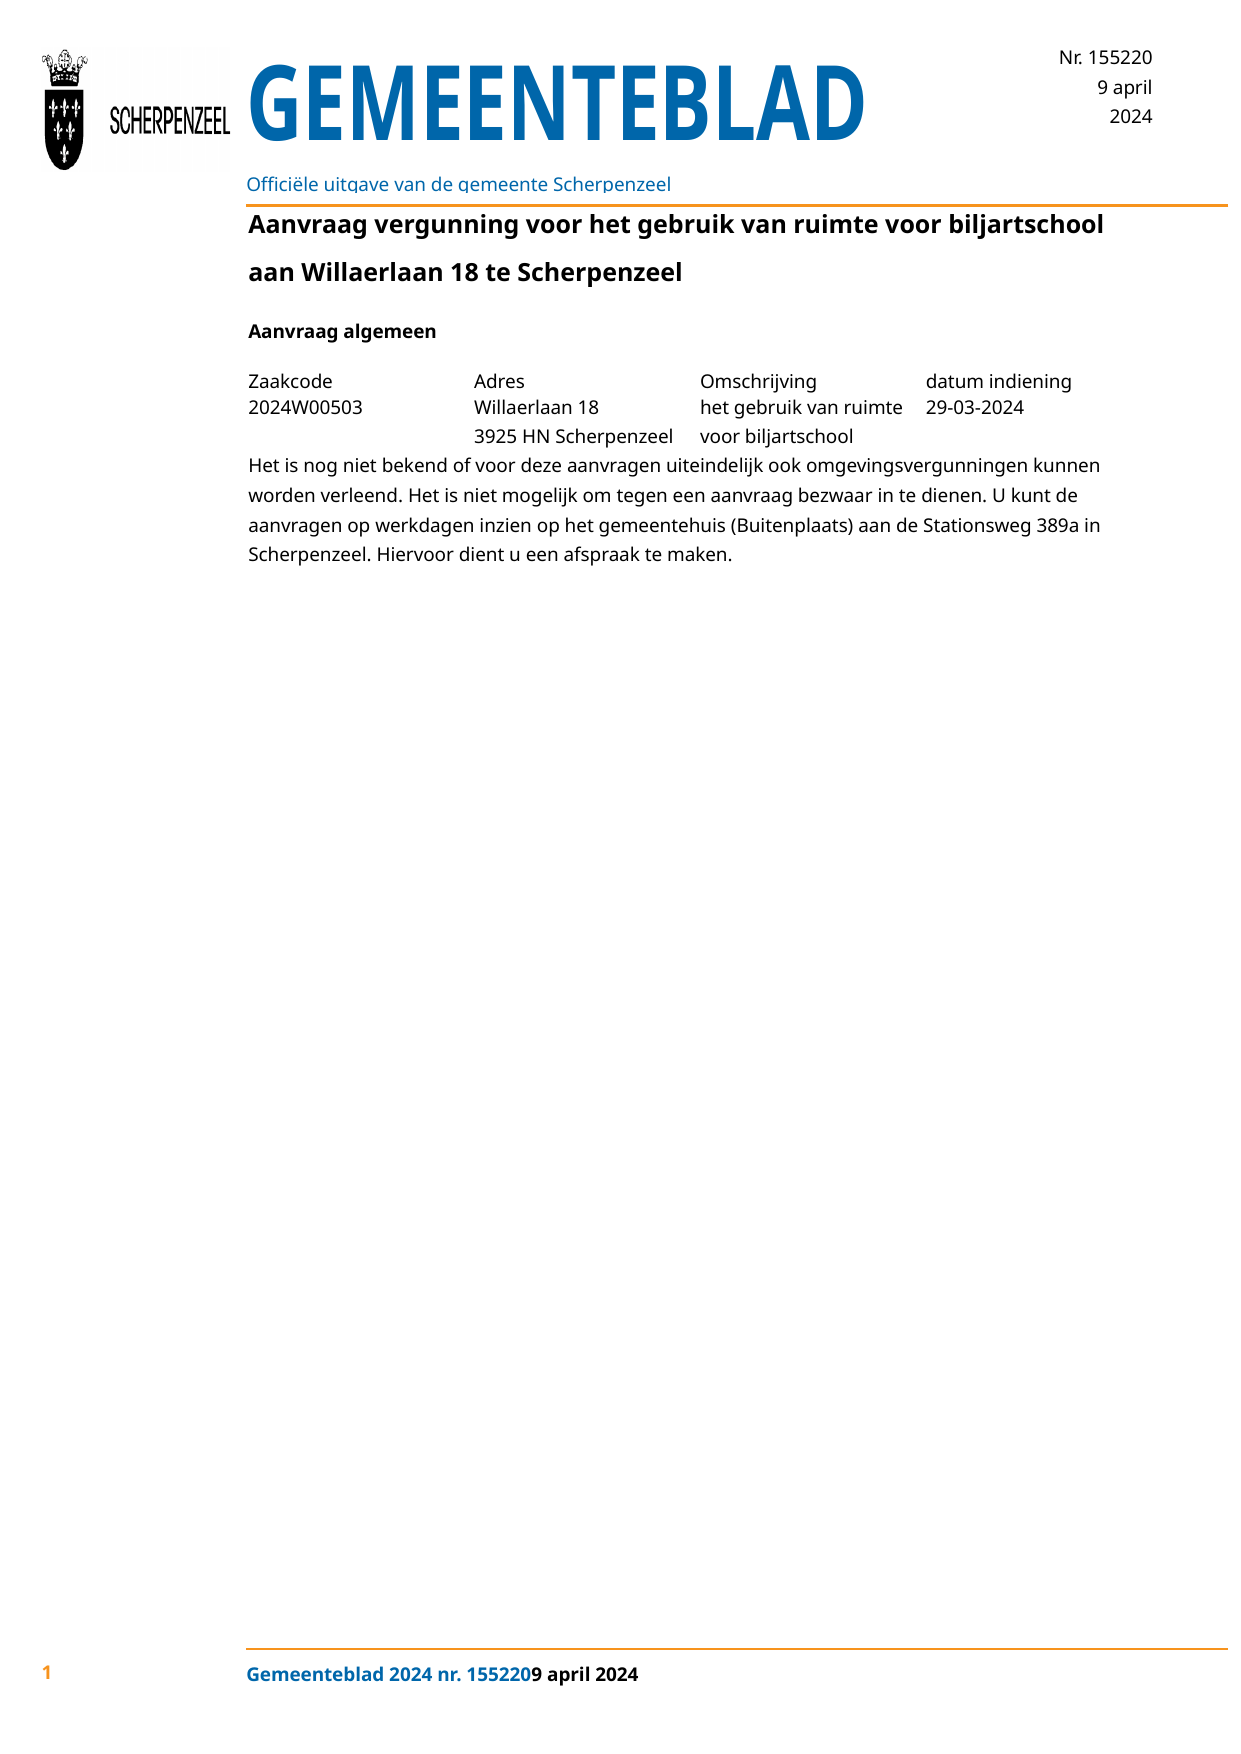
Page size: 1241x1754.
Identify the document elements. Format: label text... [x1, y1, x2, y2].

table_cell het gebruik van ruimte voor biljartschool [700, 394, 926, 449]
text Het is nog niet bekend of voor deze aanvragen uiteindelijk ook omgevingsvergunningen kunnen worden verleend. Het is niet mogelijk om tegen een aanvraag bezwaar in te dienen. U kunt de aanvragen op werkdagen inzien op het gemeentehuis (Buitenplaats) aan de Stationsweg 389a in Scherpenzeel. Hiervoor dient u een afspraak te maken. [248, 453, 1152, 567]
table_cell 2024W00503 [248, 394, 474, 449]
table_header Zaakcode [248, 369, 474, 394]
table_header Omschrijving [700, 369, 926, 394]
table_header datum indiening [926, 369, 1152, 394]
picture [41, 47, 231, 172]
table_cell Willaerlaan 18 3925 HN Scherpenzeel [474, 394, 700, 449]
text Aanvraag vergunning voor het gebruik van ruimte voor biljartschool aan Willaerlaan 18 te Scherpenzeel [248, 207, 1152, 288]
text Aanvraag algemeen [248, 318, 1152, 344]
table_header Adres [474, 369, 700, 394]
table_cell 29-03-2024 [926, 394, 1152, 449]
